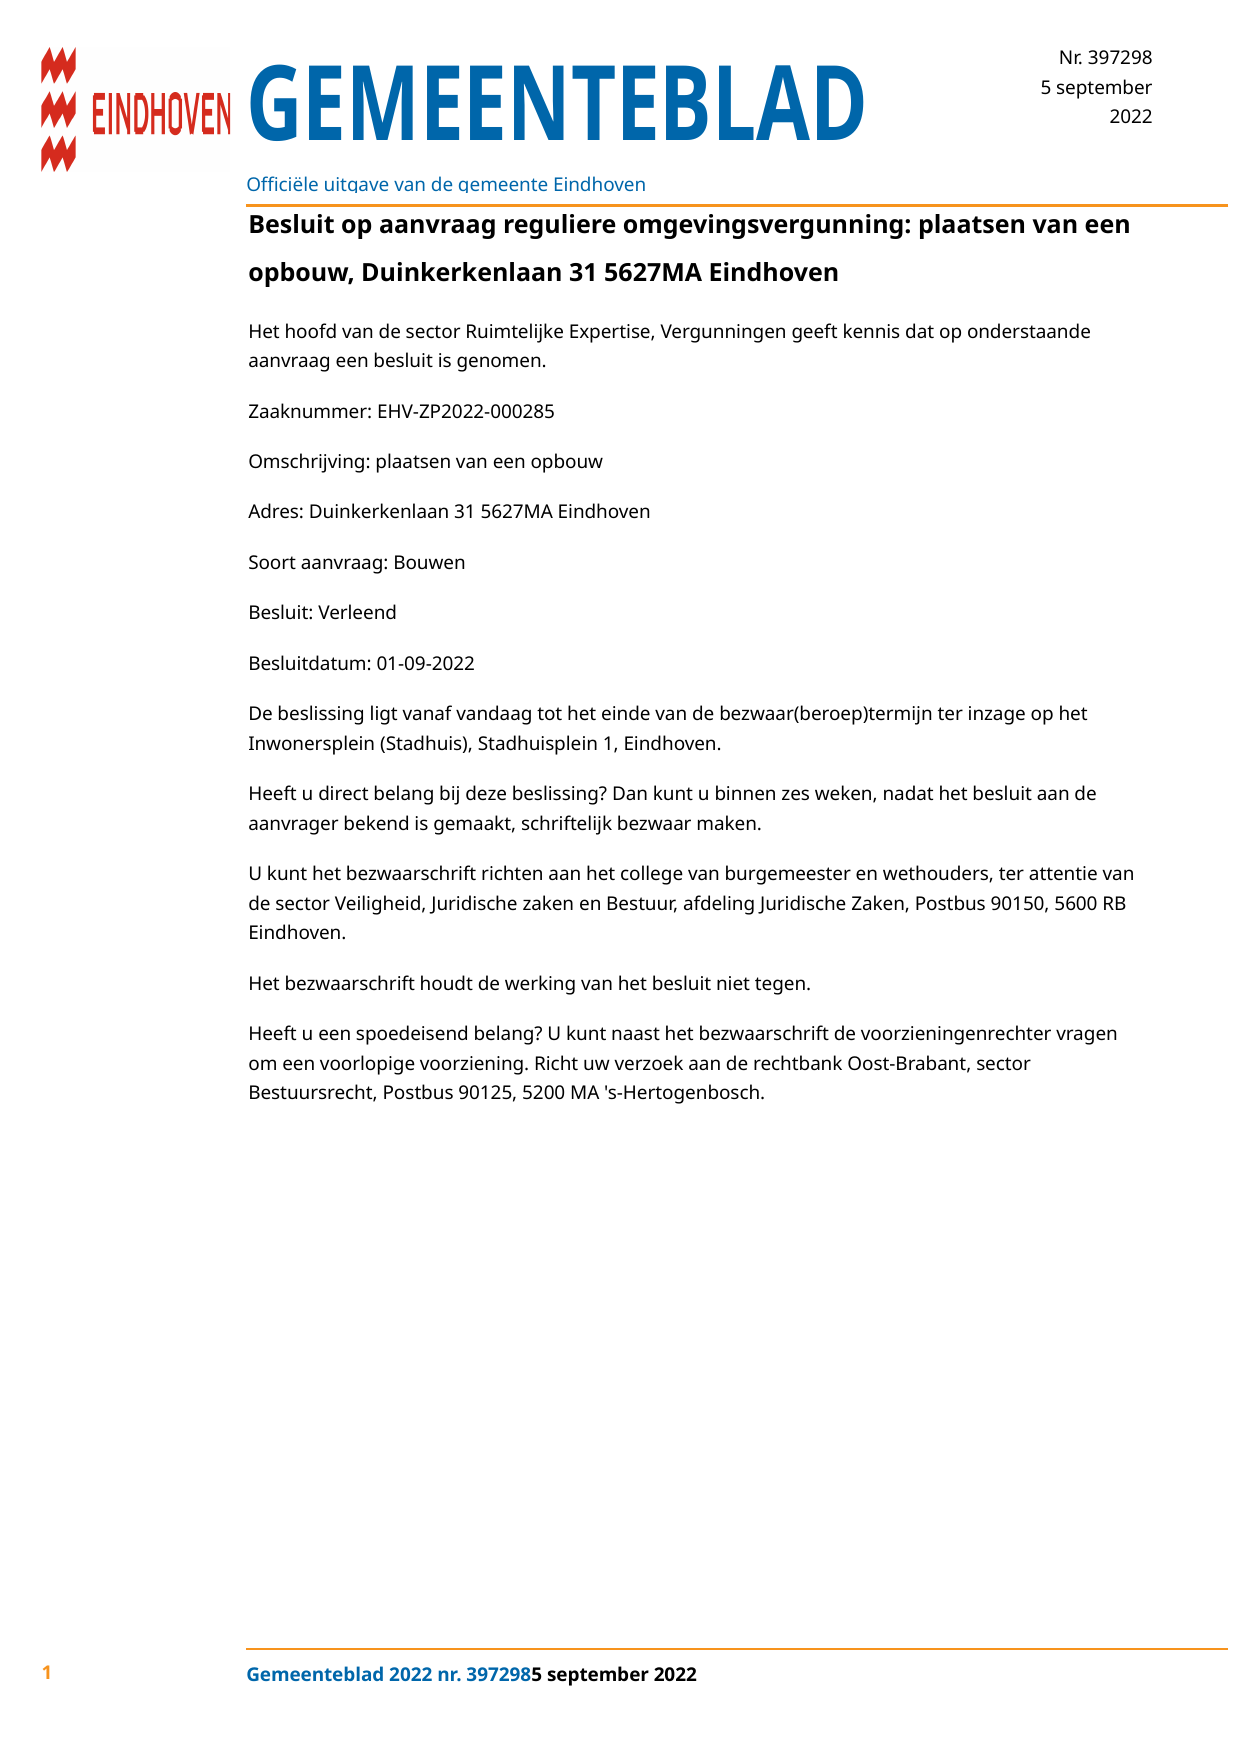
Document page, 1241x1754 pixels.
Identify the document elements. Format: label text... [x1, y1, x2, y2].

text Heeft u een spoedeisend belang? U kunt naast het bezwaarschrift de voorzieningenrechter vragen om een voorlopige voorziening. Richt uw verzoek aan de rechtbank Oost-Brabant, sector Bestuursrecht, Postbus 90125, 5200 MA 's-Hertogenbosch. [248, 1020, 1152, 1105]
text Soort aanvraag: Bouwen [248, 549, 1152, 575]
text De beslissing ligt vanaf vandaag tot het einde van de bezwaar(beroep)termijn ter inzage op het Inwonersplein (Stadhuis), Stadhuisplein 1, Eindhoven. [248, 700, 1152, 756]
picture [41, 47, 231, 172]
text Het hoofd van de sector Ruimtelijke Expertise, Vergunningen geeft kennis dat op onderstaande aanvraag een besluit is genomen. [248, 318, 1152, 373]
text U kunt het bezwaarschrift richten aan het college van burgemeester en wethouders, ter attentie van de sector Veiligheid, Juridische zaken en Bestuur, afdeling Juridische Zaken, Postbus 90150, 5600 RB Eindhoven. [248, 860, 1152, 945]
text Omschrijving: plaatsen van een opbouw [248, 448, 1152, 474]
text Heeft u direct belang bij deze beslissing? Dan kunt u binnen zes weken, nadat het besluit aan de aanvrager bekend is gemaakt, schriftelijk bezwaar maken. [248, 780, 1152, 836]
text Besluitdatum: 01-09-2022 [248, 650, 1152, 676]
text Adres: Duinkerkenlaan 31 5627MA Eindhoven [248, 499, 1152, 524]
text Besluit: Verleend [248, 599, 1152, 625]
text Zaaknummer: EHV-ZP2022-000285 [248, 398, 1152, 424]
text Het bezwaarschrift houdt de werking van het besluit niet tegen. [248, 970, 1152, 996]
text Besluit op aanvraag reguliere omgevingsvergunning: plaatsen van een opbouw, Duinkerkenlaan 31 5627MA Eindhoven [248, 207, 1152, 288]
